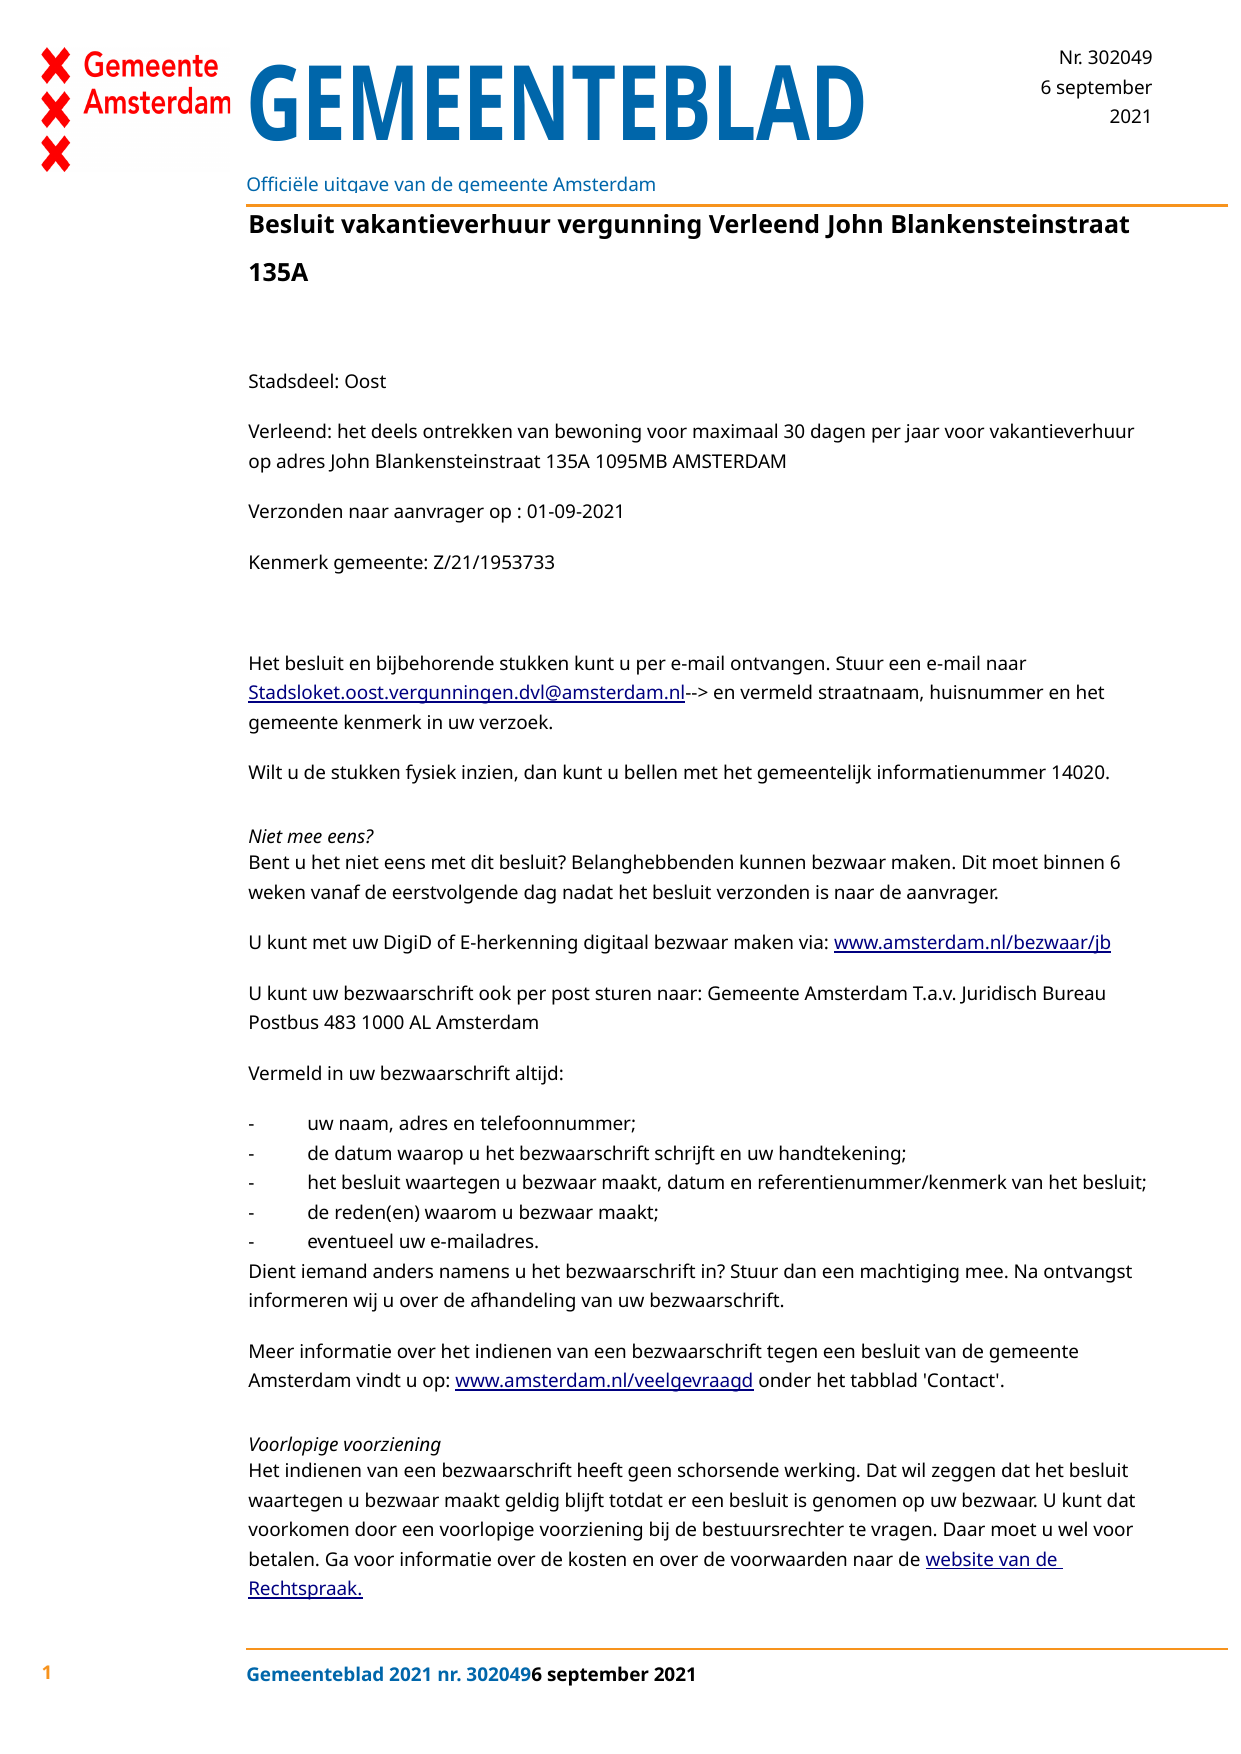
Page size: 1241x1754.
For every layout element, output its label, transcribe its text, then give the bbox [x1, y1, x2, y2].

text Dient iemand anders namens u het bezwaarschrift in? Stuur dan een machtiging mee. Na ontvangst informeren wij u over de afhandeling van uw bezwaarschrift. [248, 1258, 1152, 1313]
text Niet mee eens? [248, 823, 1152, 849]
text Het indienen van een bezwaarschrift heeft geen schorsende werking. Dat wil zeggen dat het besluit waartegen u bezwaar maakt geldig blijft totdat er een besluit is genomen op uw bezwaar. U kunt dat voorkomen door een voorlopige voorziening bij de bestuursrechter te vragen. Daar moet u wel voor betalen. Ga voor informatie over de kosten en over de voorwaarden naar de website van de Rechtspraak. [248, 1457, 1152, 1601]
text U kunt met uw DigiD of E-herkenning digitaal bezwaar maken via: www.amsterdam.nl/bezwaar/jb [248, 929, 1152, 955]
text Voorlopige voorziening [248, 1432, 1152, 1457]
list de datum waarop u het bezwaarschrift schrijft en uw handtekening; [248, 1140, 1152, 1165]
text Verzonden naar aanvrager op : 01-09-2021 [248, 499, 1152, 524]
list eventueel uw e-mailadres. [248, 1228, 1152, 1254]
text Wilt u de stukken fysiek inzien, dan kunt u bellen met het gemeentelijk informatienummer 14020. [248, 759, 1152, 785]
text Besluit vakantieverhuur vergunning Verleend John Blankensteinstraat 135A [248, 207, 1152, 288]
text Kenmerk gemeente: Z/21/1953733 [248, 549, 1152, 575]
list de reden(en) waarom u bezwaar maakt; [248, 1199, 1152, 1224]
picture [41, 47, 231, 172]
text Meer informatie over het indienen van een bezwaarschrift tegen een besluit van de gemeente Amsterdam vindt u op: www.amsterdam.nl/veelgevraagd onder het tabblad 'Contact'. [248, 1338, 1152, 1393]
text U kunt uw bezwaarschrift ook per post sturen naar: Gemeente Amsterdam T.a.v. Juridisch Bureau Postbus 483 1000 AL Amsterdam [248, 980, 1152, 1035]
text Vermeld in uw bezwaarschrift altijd: [248, 1060, 1152, 1085]
text Bent u het niet eens met dit besluit? Belanghebbenden kunnen bezwaar maken. Dit moet binnen 6 weken vanaf de eerstvolgende dag nadat het besluit verzonden is naar de aanvrager. [248, 849, 1152, 904]
text Verleend: het deels ontrekken van bewoning voor maximaal 30 dagen per jaar voor vakantieverhuur op adres John Blankensteinstraat 135A 1095MB AMSTERDAM [248, 419, 1152, 474]
text Het besluit en bijbehorende stukken kunt u per e-mail ontvangen. Stuur een e-mail naar Stadsloket.oost.vergunningen.dvl@amsterdam.nl--> en vermeld straatnaam, huisnummer en het gemeente kenmerk in uw verzoek. [248, 650, 1152, 735]
text Stadsdeel: Oost [248, 368, 1152, 394]
list uw naam, adres en telefoonnummer; [248, 1110, 1152, 1136]
list het besluit waartegen u bezwaar maakt, datum en referentienummer/kenmerk van het besluit; [248, 1169, 1152, 1195]
